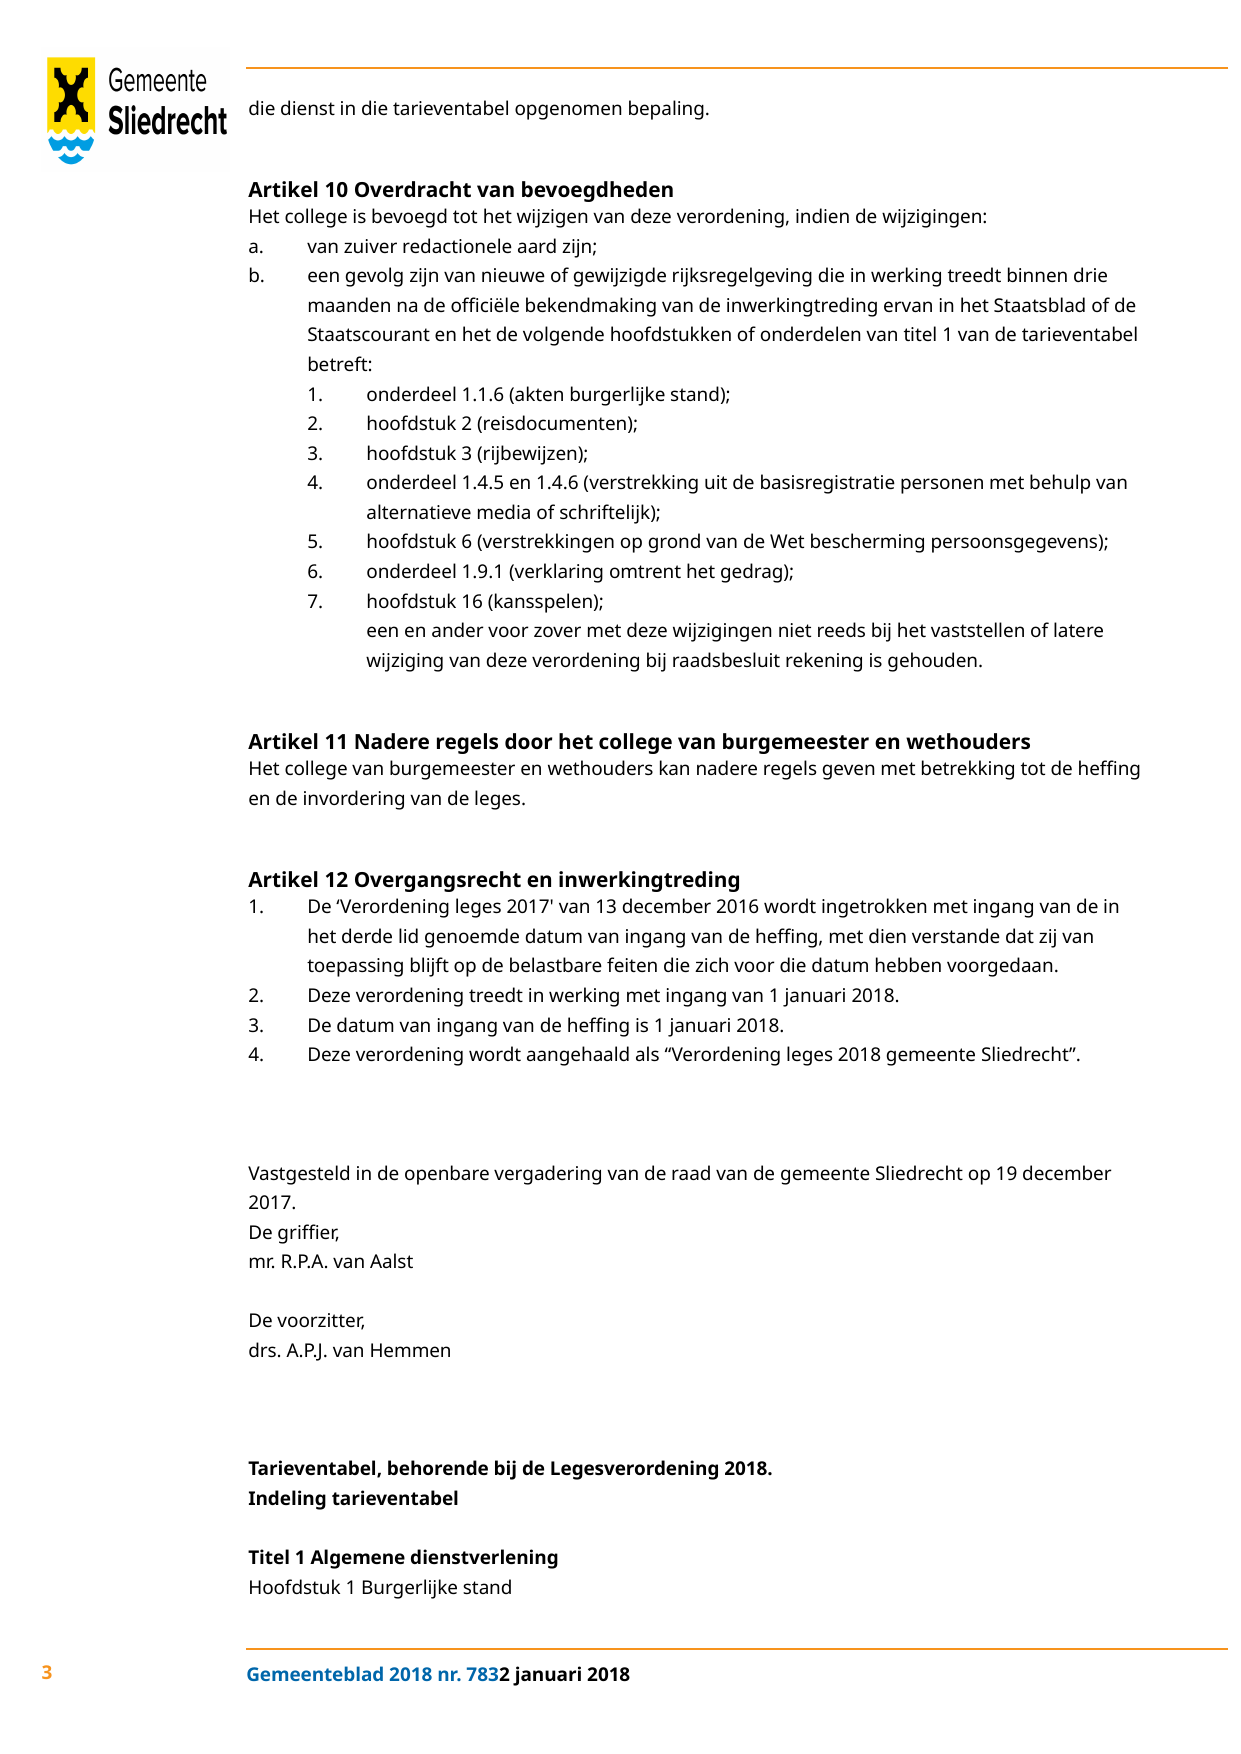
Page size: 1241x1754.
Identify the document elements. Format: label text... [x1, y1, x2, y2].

list hoofdstuk 6 (verstrekkingen op grond van de Wet bescherming persoonsgegevens); [307, 529, 1152, 554]
text Het college is bevoegd tot het wijzigen van deze verordening, indien de wijzigingen: [248, 203, 1152, 229]
list Deze verordening wordt aangehaald als “Verordening leges 2018 gemeente Sliedrecht”. [248, 1041, 1152, 1067]
text drs. A.P.J. van Hemmen [248, 1337, 1152, 1363]
text die dienst in die tarieventabel opgenomen bepaling. [248, 95, 1152, 121]
list De ‘Verordening leges 2017' van 13 december 2016 wordt ingetrokken met ingang van de in het derde lid genoemde datum van ingang van de heffing, met dien verstande dat zij van toepassing blijft op de belastbare feiten die zich voor die datum hebben voorgedaan. [248, 893, 1152, 978]
picture [41, 47, 231, 172]
list van zuiver redactionele aard zijn; [248, 233, 1152, 258]
list hoofdstuk 16 (kansspelen); [307, 588, 1152, 613]
list Deze verordening treedt in werking met ingang van 1 januari 2018. [248, 982, 1152, 1008]
list een gevolg zijn van nieuwe of gewijzigde rijksregelgeving die in werking treedt binnen drie maanden na de officiële bekendmaking van de inwerkingtreding ervan in het Staatsblad of de Staatscourant en het de volgende hoofdstukken of onderdelen van titel 1 van de tarieventabel betreft: [248, 262, 1152, 377]
list een en ander voor zover met deze wijzigingen niet reeds bij het vaststellen of latere wijziging van deze verordening bij raadsbesluit rekening is gehouden. [307, 617, 1152, 673]
list onderdeel 1.4.5 en 1.4.6 (verstrekking uit de basisregistratie personen met behulp van alternatieve media of schriftelijk); [307, 469, 1152, 525]
text De voorzitter, [248, 1308, 1152, 1333]
text Artikel 10 Overdracht van bevoegdheden [248, 175, 1152, 203]
text De griffier, [248, 1219, 1152, 1244]
list De datum van ingang van de heffing is 1 januari 2018. [248, 1012, 1152, 1037]
text Tarieventabel, behorende bij de Legesverordening 2018. [248, 1456, 1152, 1481]
text Vastgesteld in de openbare vergadering van de raad van de gemeente Sliedrecht op 19 december 2017. [248, 1160, 1152, 1215]
text Artikel 12 Overgangsrecht en inwerkingtreding [248, 865, 1152, 893]
list hoofdstuk 3 (rijbewijzen); [307, 440, 1152, 466]
text Indeling tarieventabel [248, 1485, 1152, 1511]
list onderdeel 1.9.1 (verklaring omtrent het gedrag); [307, 558, 1152, 584]
text Het college van burgemeester en wethouders kan nadere regels geven met betrekking tot de heffing en de invordering van de leges. [248, 755, 1152, 811]
list hoofdstuk 2 (reisdocumenten); [307, 410, 1152, 436]
text Hoofdstuk 1 Burgerlijke stand [248, 1574, 1152, 1599]
list onderdeel 1.1.6 (akten burgerlijke stand); [307, 381, 1152, 406]
text Artikel 11 Nadere regels door het college van burgemeester en wethouders [248, 727, 1152, 755]
text mr. R.P.A. van Aalst [248, 1248, 1152, 1274]
text Titel 1 Algemene dienstverlening [248, 1544, 1152, 1570]
